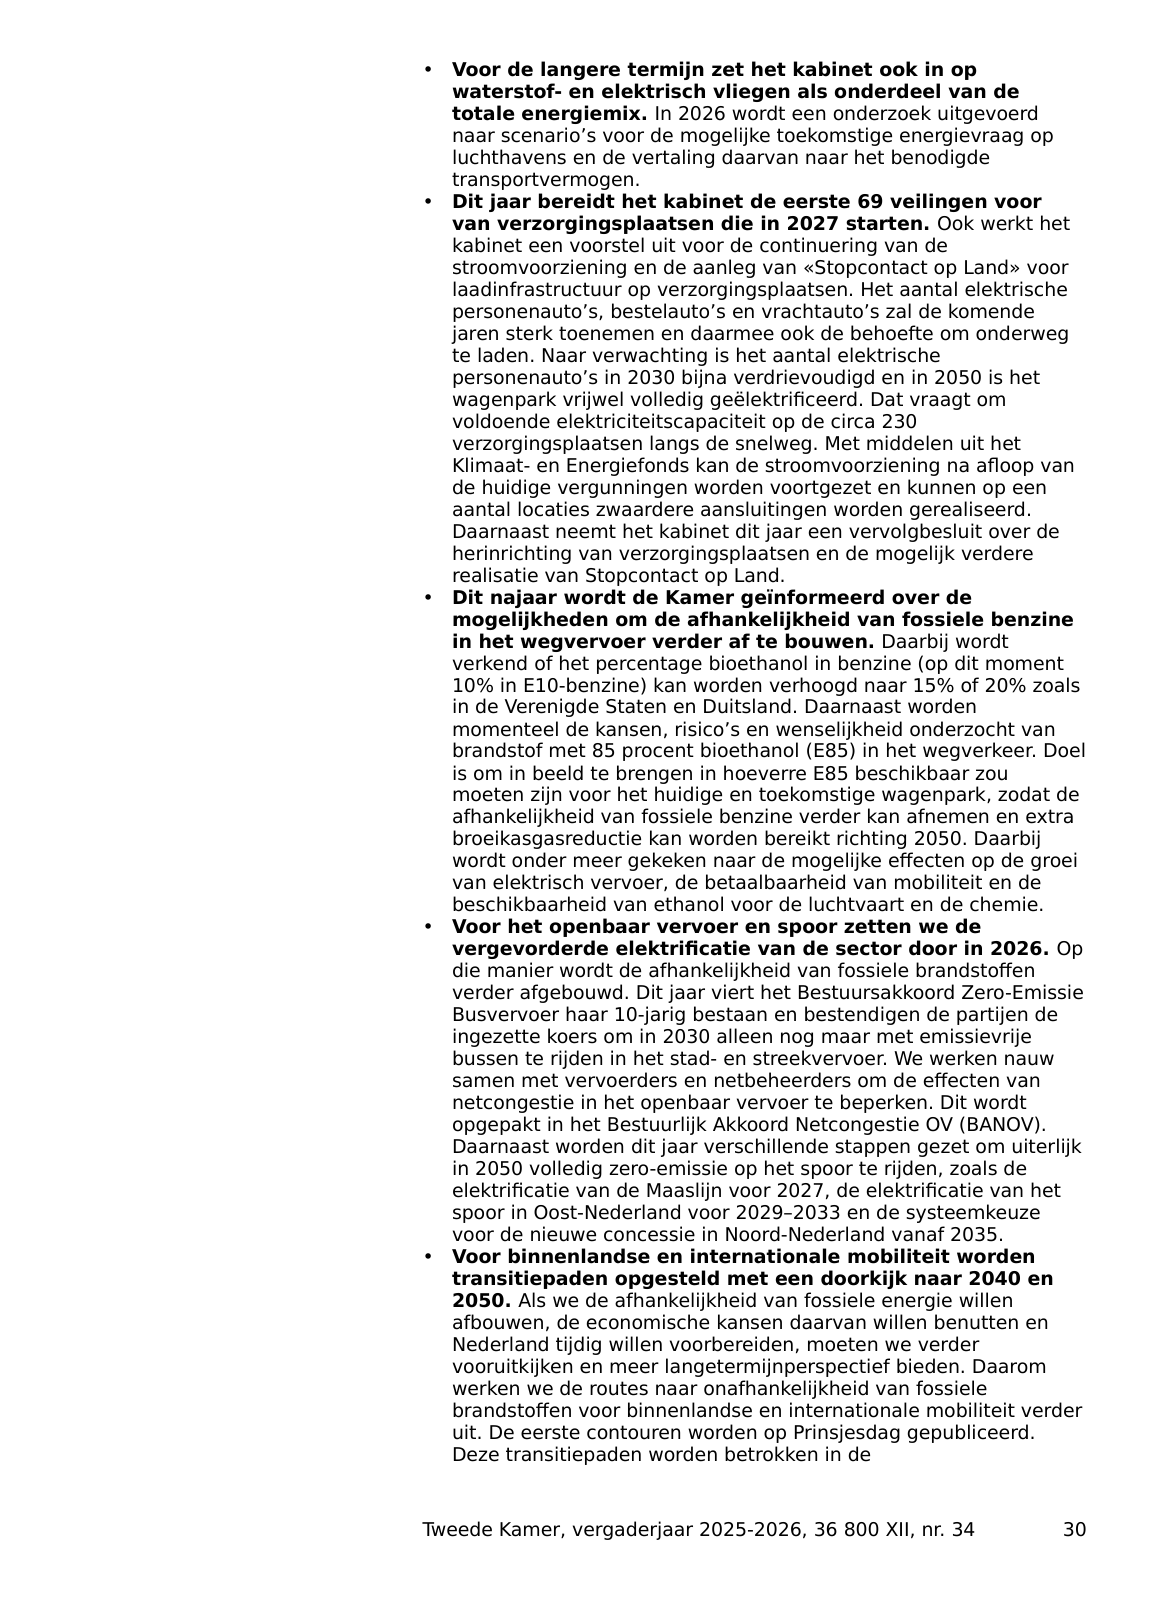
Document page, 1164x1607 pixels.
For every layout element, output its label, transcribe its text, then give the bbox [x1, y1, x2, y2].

text • Voor het openbaar vervoer en spoor zetten we de vergevorderde elektrificatie van de sector door in 2026. Op die manier wordt de afhankelijkheid van fossiele brandstoffen verder afgebouwd. Dit jaar viert het Bestuursakkoord Zero-Emissie Busvervoer haar 10-jarig bestaan en bestendigen de partijen de ingezette koers om in 2030 alleen nog maar met emissievrije bussen te rijden in het stad- en streekvervoer. We werken nauw samen met vervoerders en netbeheerders om de effecten van netcongestie in het openbaar vervoer te beperken. Dit wordt opgepakt in het Bestuurlijk Akkoord Netcongestie OV (BANOV). Daarnaast worden dit jaar verschillende stappen gezet om uiterlijk in 2050 volledig zero-emissie op het spoor te rijden, zoals de elektrificatie van de Maaslijn voor 2027, de elektrificatie van het spoor in Oost-Nederland voor 2029–2033 en de systeemkeuze voor de nieuwe concessie in Noord-Nederland vanaf 2035. [422, 916, 1087, 1246]
text • Dit jaar bereidt het kabinet de eerste 69 veilingen voor van verzorgingsplaatsen die in 2027 starten. Ook werkt het kabinet een voorstel uit voor de continuering van de stroomvoorziening en de aanleg van «Stopcontact op Land» voor laadinfrastructuur op verzorgingsplaatsen. Het aantal elektrische personenauto’s, bestelauto’s en vrachtauto’s zal de komende jaren sterk toenemen en daarmee ook de behoefte om onderweg te laden. Naar verwachting is het aantal elektrische personenauto’s in 2030 bijna verdrievoudigd en in 2050 is het wagenpark vrijwel volledig geëlektrificeerd. Dat vraagt om voldoende elektriciteitscapaciteit op de circa 230 verzorgingsplaatsen langs de snelweg. Met middelen uit het Klimaat- en Energiefonds kan de stroomvoorziening na afloop van de huidige vergunningen worden voortgezet en kunnen op een aantal locaties zwaardere aansluitingen worden gerealiseerd. Daarnaast neemt het kabinet dit jaar een vervolgbesluit over de herinrichting van verzorgingsplaatsen en de mogelijk verdere realisatie van Stopcontact op Land. [422, 191, 1087, 587]
text • Dit najaar wordt de Kamer geïnformeerd over de mogelijkheden om de afhankelijkheid van fossiele benzine in het wegvervoer verder af te bouwen. Daarbij wordt verkend of het percentage bioethanol in benzine (op dit moment 10% in E10-benzine) kan worden verhoogd naar 15% of 20% zoals in de Verenigde Staten en Duitsland. Daarnaast worden momenteel de kansen, risico’s en wenselijkheid onderzocht van brandstof met 85 procent bioethanol (E85) in het wegverkeer. Doel is om in beeld te brengen in hoeverre E85 beschikbaar zou moeten zijn voor het huidige en toekomstige wagenpark, zodat de afhankelijkheid van fossiele benzine verder kan afnemen en extra broeikasgasreductie kan worden bereikt richting 2050. Daarbij wordt onder meer gekeken naar de mogelijke effecten op de groei van elektrisch vervoer, de betaalbaarheid van mobiliteit en de beschikbaarheid van ethanol voor de luchtvaart en de chemie. [422, 587, 1087, 916]
text • Voor de langere termijn zet het kabinet ook in op waterstof- en elektrisch vliegen als onderdeel van de totale energiemix. In 2026 wordt een onderzoek uitgevoerd naar scenario’s voor de mogelijke toekomstige energievraag op luchthavens en de vertaling daarvan naar het benodigde transportvermogen. [422, 59, 1087, 191]
text • Voor binnenlandse en internationale mobiliteit worden transitiepaden opgesteld met een doorkijk naar 2040 en 2050. Als we de afhankelijkheid van fossiele energie willen afbouwen, de economische kansen daarvan willen benutten en Nederland tijdig willen voorbereiden, moeten we verder vooruitkijken en meer langetermijnperspectief bieden. Daarom werken we de routes naar onafhankelijkheid van fossiele brandstoffen voor binnenlandse en internationale mobiliteit verder uit. De eerste contouren worden op Prinsjesdag gepubliceerd. Deze transitiepaden worden betrokken in de [422, 1246, 1087, 1466]
